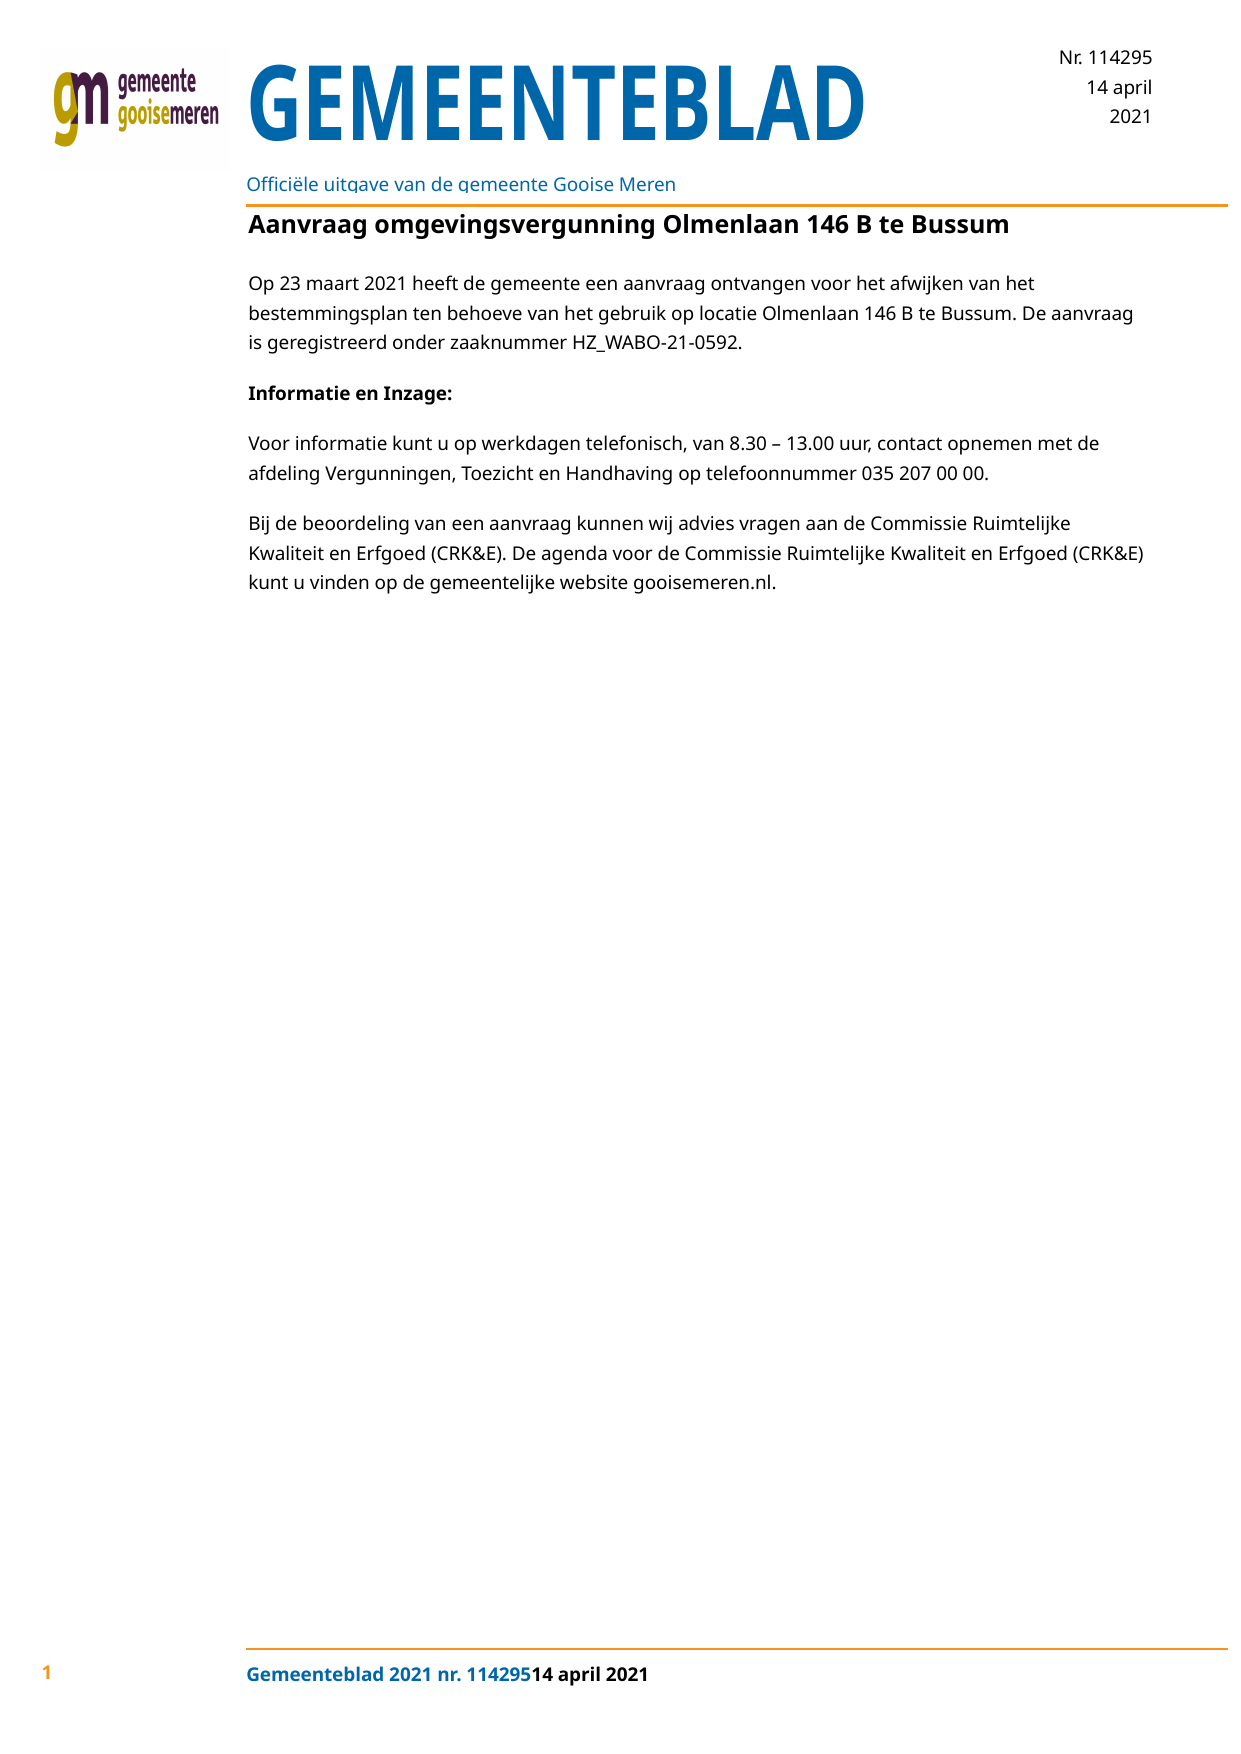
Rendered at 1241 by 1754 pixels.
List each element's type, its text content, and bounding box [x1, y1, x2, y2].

text Bij de beoordeling van een aanvraag kunnen wij advies vragen aan de Commissie Ruimtelijke Kwaliteit en Erfgoed (CRK&E). De agenda voor de Commissie Ruimtelijke Kwaliteit en Erfgoed (CRK&E) kunt u vinden op de gemeentelijke website gooisemeren.nl. [248, 510, 1152, 595]
picture [41, 47, 231, 172]
text Voor informatie kunt u op werkdagen telefonisch, van 8.30 – 13.00 uur, contact opnemen met de afdeling Vergunningen, Toezicht en Handhaving op telefoonnummer 035 207 00 00. [248, 430, 1152, 486]
text Informatie en Inzage: [248, 380, 1152, 406]
text Aanvraag omgevingsvergunning Olmenlaan 146 B te Bussum [248, 207, 1152, 241]
text Op 23 maart 2021 heeft de gemeente een aanvraag ontvangen voor het afwijken van het bestemmingsplan ten behoeve van het gebruik op locatie Olmenlaan 146 B te Bussum. De aanvraag is geregistreerd onder zaaknummer HZ_WABO-21-0592. [248, 270, 1152, 355]
